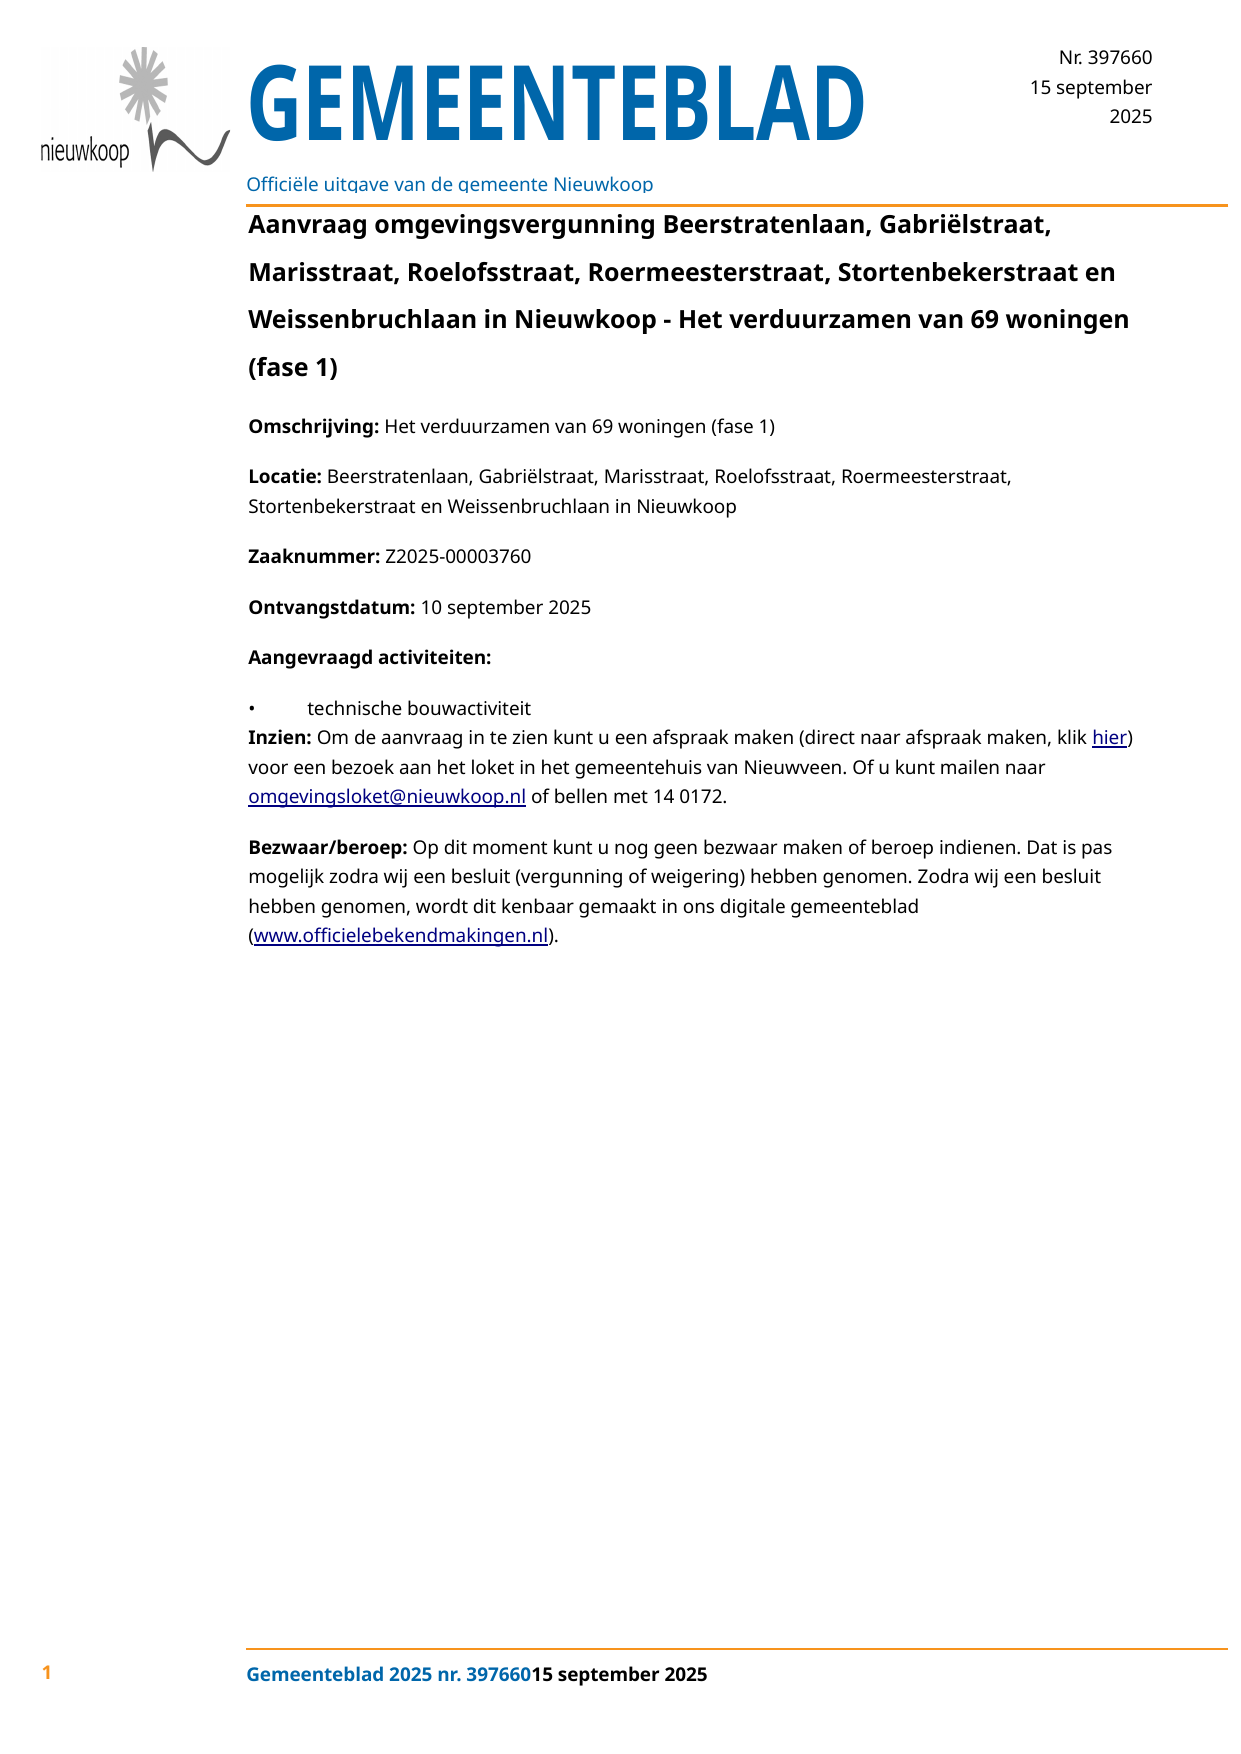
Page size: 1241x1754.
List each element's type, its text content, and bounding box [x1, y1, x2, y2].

text Bezwaar/beroep: Op dit moment kunt u nog geen bezwaar maken of beroep indienen. Dat is pas mogelijk zodra wij een besluit (vergunning of weigering) hebben genomen. Zodra wij een besluit hebben genomen, wordt dit kenbaar gemaakt in ons digitale gemeenteblad (www.officielebekendmakingen.nl). [248, 834, 1152, 948]
picture [41, 47, 231, 172]
text Aanvraag omgevingsvergunning Beerstratenlaan, Gabriëlstraat, Marisstraat, Roelofsstraat, Roermeesterstraat, Stortenbekerstraat en Weissenbruchlaan in Nieuwkoop - Het verduurzamen van 69 woningen (fase 1) [248, 207, 1152, 384]
text Omschrijving: Het verduurzamen van 69 woningen (fase 1) [248, 413, 1152, 439]
list technische bouwactiviteit [248, 695, 1152, 721]
text Inzien: Om de aanvraag in te zien kunt u een afspraak maken (direct naar afspraak maken, klik hier) voor een bezoek aan het loket in het gemeentehuis van Nieuwveen. Of u kunt mailen naar omgevingsloket@nieuwkoop.nl of bellen met 14 0172. [248, 724, 1152, 809]
text Zaaknummer: Z2025-00003760 [248, 543, 1152, 569]
text Ontvangstdatum: 10 september 2025 [248, 594, 1152, 620]
text Locatie: Beerstratenlaan, Gabriëlstraat, Marisstraat, Roelofsstraat, Roermeesterstraat, Stortenbekerstraat en Weissenbruchlaan in Nieuwkoop [248, 463, 1152, 519]
text Aangevraagd activiteiten: [248, 644, 1152, 670]
